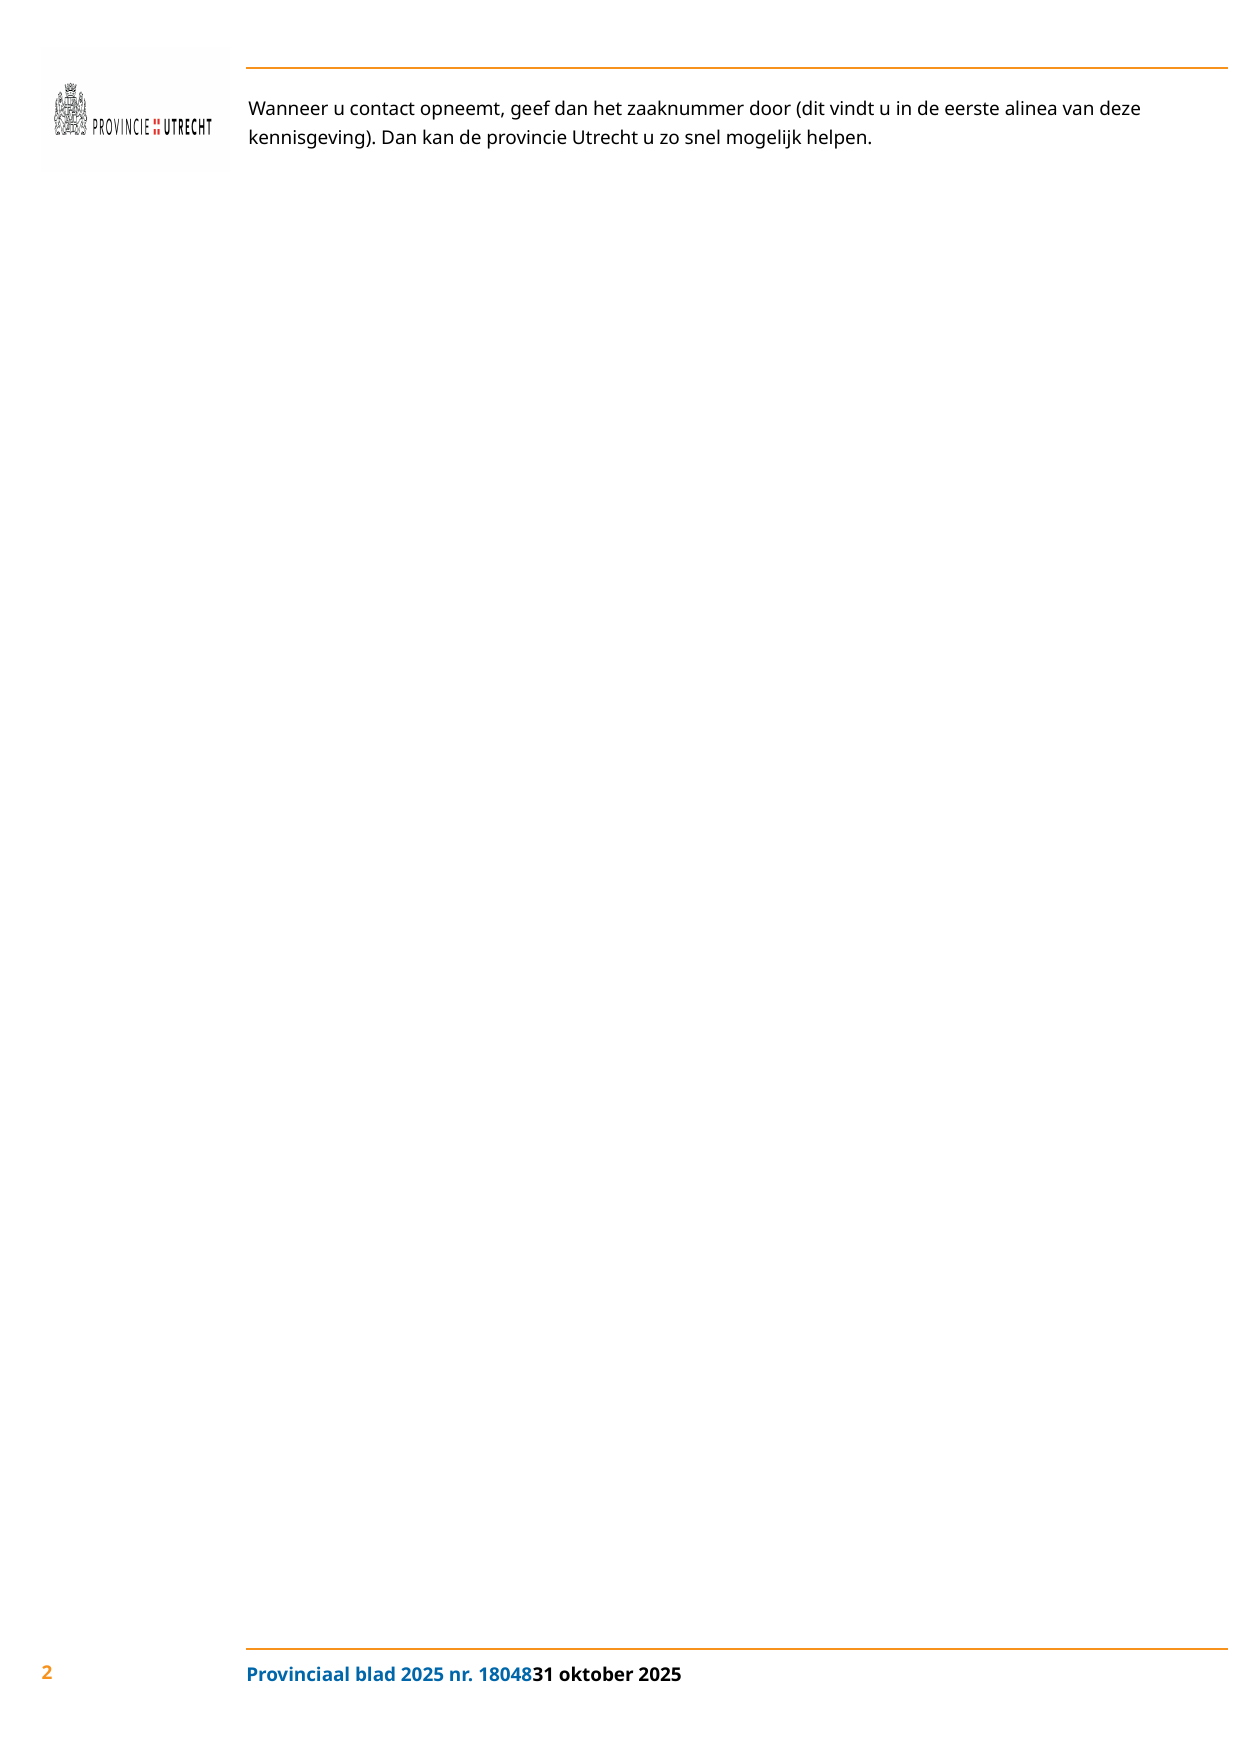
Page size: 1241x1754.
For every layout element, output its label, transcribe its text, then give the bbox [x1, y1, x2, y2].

text Wanneer u contact opneemt, geef dan het zaaknummer door (dit vindt u in de eerste alinea van deze kennisgeving). Dan kan de provincie Utrecht u zo snel mogelijk helpen. [248, 95, 1152, 150]
picture [41, 47, 231, 172]
